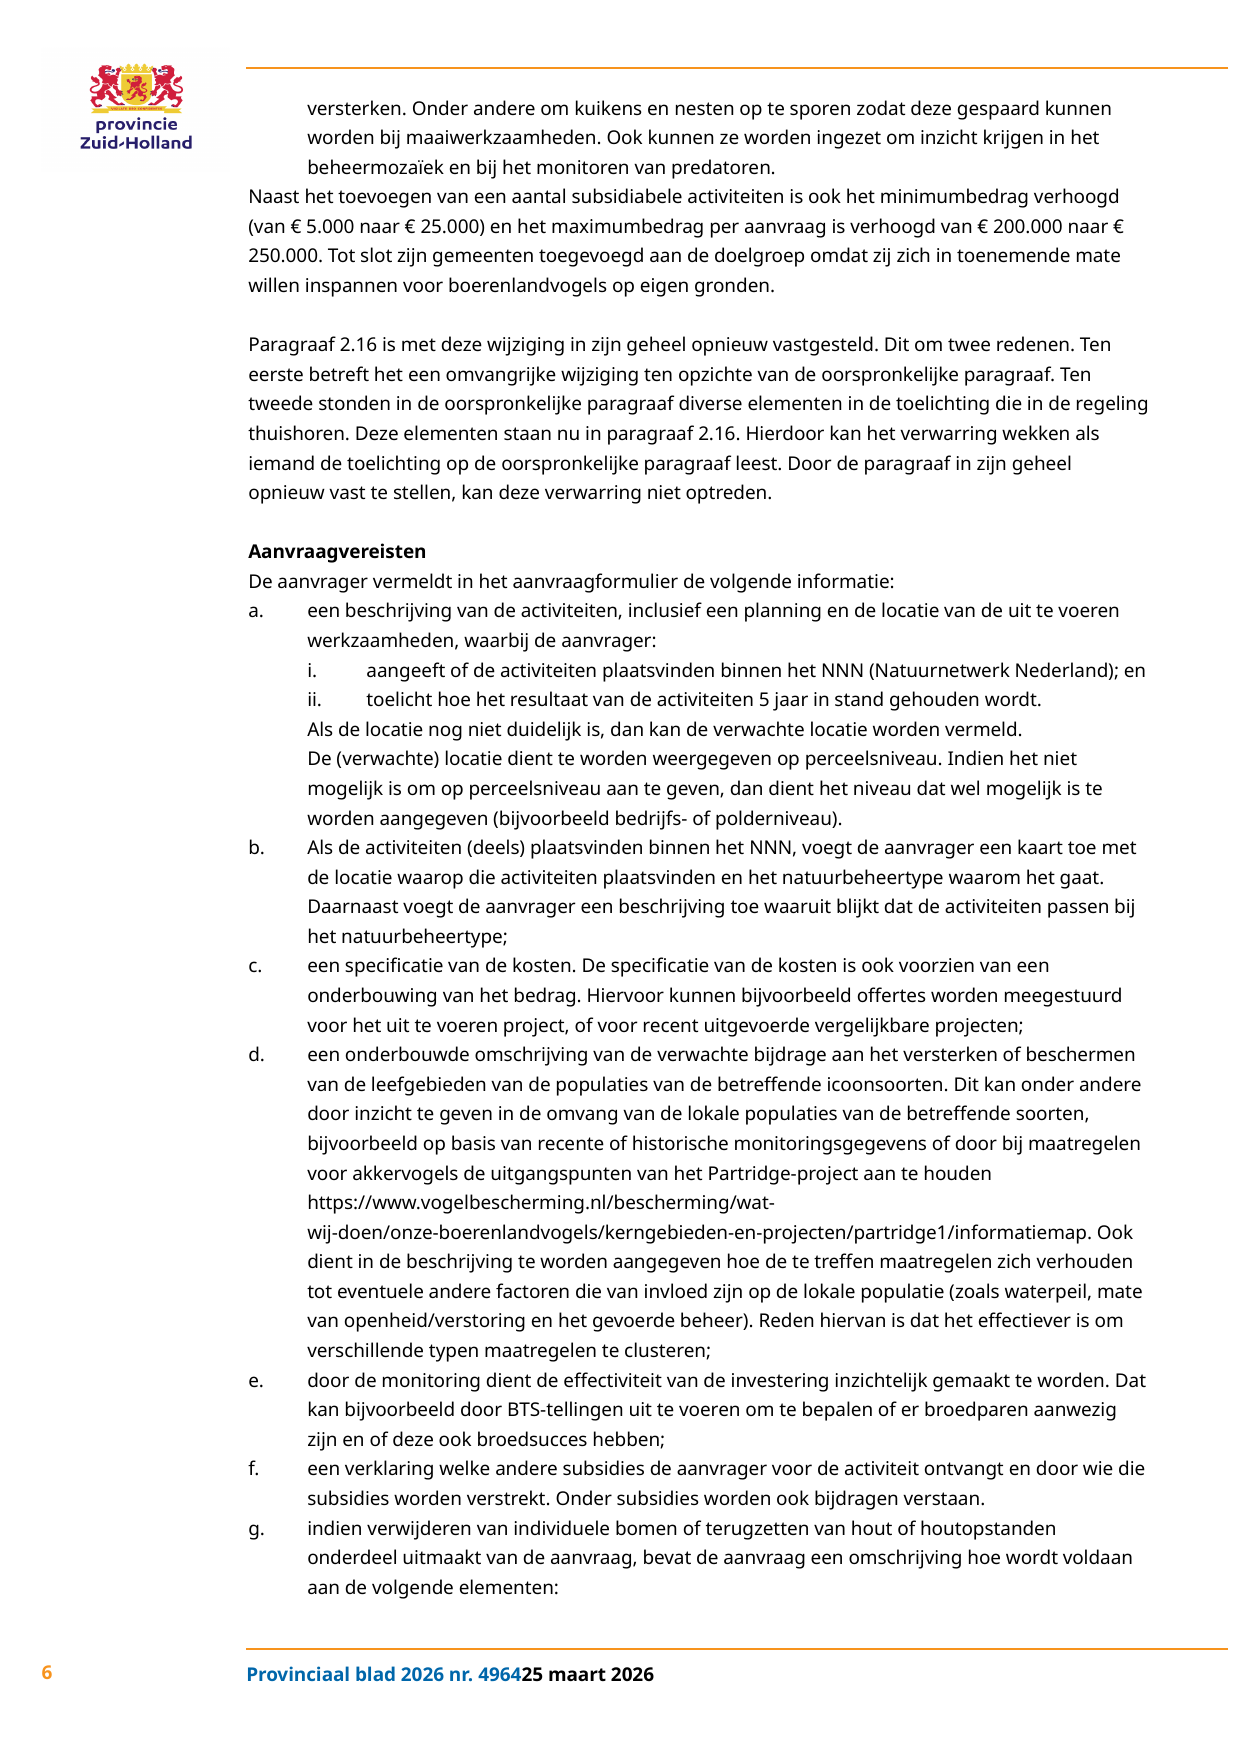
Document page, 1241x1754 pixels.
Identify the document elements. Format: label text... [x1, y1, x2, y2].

list aangeeft of de activiteiten plaatsvinden binnen het NNN (Natuurnetwerk Nederland); en [307, 657, 1152, 683]
list door de monitoring dient de effectiviteit van de investering inzichtelijk gemaakt te worden. Dat kan bijvoorbeeld door BTS-tellingen uit te voeren om te bepalen of er broedparen aanwezig zijn en of deze ook broedsucces hebben; [248, 1367, 1152, 1452]
list Als de locatie nog niet duidelijk is, dan kan de verwachte locatie worden vermeld. [248, 716, 1152, 742]
text Aanvraagvereisten [248, 538, 1152, 564]
list toelicht hoe het resultaat van de activiteiten 5 jaar in stand gehouden wordt. [307, 686, 1152, 712]
text Paragraaf 2.16 is met deze wijziging in zijn geheel opnieuw vastgesteld. Dit om twee redenen. Ten eerste betreft het een omvangrijke wijziging ten opzichte van de oorspronkelijke paragraaf. Ten tweede stonden in de oorspronkelijke paragraaf diverse elementen in de toelichting die in de regeling thuishoren. Deze elementen staan nu in paragraaf 2.16. Hierdoor kan het verwarring wekken als iemand de toelichting op de oorspronkelijke paragraaf leest. Door de paragraaf in zijn geheel opnieuw vast te stellen, kan deze verwarring niet optreden. [248, 331, 1152, 505]
list versterken. Onder andere om kuikens en nesten op te sporen zodat deze gespaard kunnen worden bij maaiwerkzaamheden. Ook kunnen ze worden ingezet om inzicht krijgen in het beheermozaïek en bij het monitoren van predatoren. [248, 95, 1152, 180]
list een beschrijving van de activiteiten, inclusief een planning en de locatie van de uit te voeren werkzaamheden, waarbij de aanvrager: [248, 598, 1152, 653]
text Naast het toevoegen van een aantal subsidiabele activiteiten is ook het minimumbedrag verhoogd (van € 5.000 naar € 25.000) en het maximumbedrag per aanvraag is verhoogd van € 200.000 naar € 250.000. Tot slot zijn gemeenten toegevoegd aan de doelgroep omdat zij zich in toenemende mate willen inspannen voor boerenlandvogels op eigen gronden. [248, 183, 1152, 298]
list De (verwachte) locatie dient te worden weergegeven op perceelsniveau. Indien het niet mogelijk is om op perceelsniveau aan te geven, dan dient het niveau dat wel mogelijk is te worden aangegeven (bijvoorbeeld bedrijfs- of polderniveau). [248, 746, 1152, 831]
text De aanvrager vermeldt in het aanvraagformulier de volgende informatie: [248, 568, 1152, 594]
list een verklaring welke andere subsidies de aanvrager voor de activiteit ontvangt en door wie die subsidies worden verstrekt. Onder subsidies worden ook bijdragen verstaan. [248, 1456, 1152, 1511]
list een onderbouwde omschrijving van de verwachte bijdrage aan het versterken of beschermen van de leefgebieden van de populaties van de betreffende icoonsoorten. Dit kan onder andere door inzicht te geven in de omvang van de lokale populaties van de betreffende soorten, bijvoorbeeld op basis van recente of historische monitoringsgegevens of door bij maatregelen voor akkervogels de uitgangspunten van het Partridge-project aan te houden https://www.vogelbescherming.nl/bescherming/wat- wij-doen/onze-boerenlandvogels/kerngebieden-en-projecten/partridge1/informatiemap. Ook dient in de beschrijving te worden aangegeven hoe de te treffen maatregelen zich verhouden tot eventuele andere factoren die van invloed zijn op de lokale populatie (zoals waterpeil, mate van openheid/verstoring en het gevoerde beheer). Reden hiervan is dat het effectiever is om verschillende typen maatregelen te clusteren; [248, 1041, 1152, 1363]
list een specificatie van de kosten. De specificatie van de kosten is ook voorzien van een onderbouwing van het bedrag. Hiervoor kunnen bijvoorbeeld offertes worden meegestuurd voor het uit te voeren project, of voor recent uitgevoerde vergelijkbare projecten; [248, 953, 1152, 1038]
picture [41, 47, 231, 172]
list Als de activiteiten (deels) plaatsvinden binnen het NNN, voegt de aanvrager een kaart toe met de locatie waarop die activiteiten plaatsvinden en het natuurbeheertype waarom het gaat. Daarnaast voegt de aanvrager een beschrijving toe waaruit blijkt dat de activiteiten passen bij het natuurbeheertype; [248, 834, 1152, 949]
list indien verwijderen van individuele bomen of terugzetten van hout of houtopstanden onderdeel uitmaakt van de aanvraag, bevat de aanvraag een omschrijving hoe wordt voldaan aan de volgende elementen: [248, 1515, 1152, 1600]
